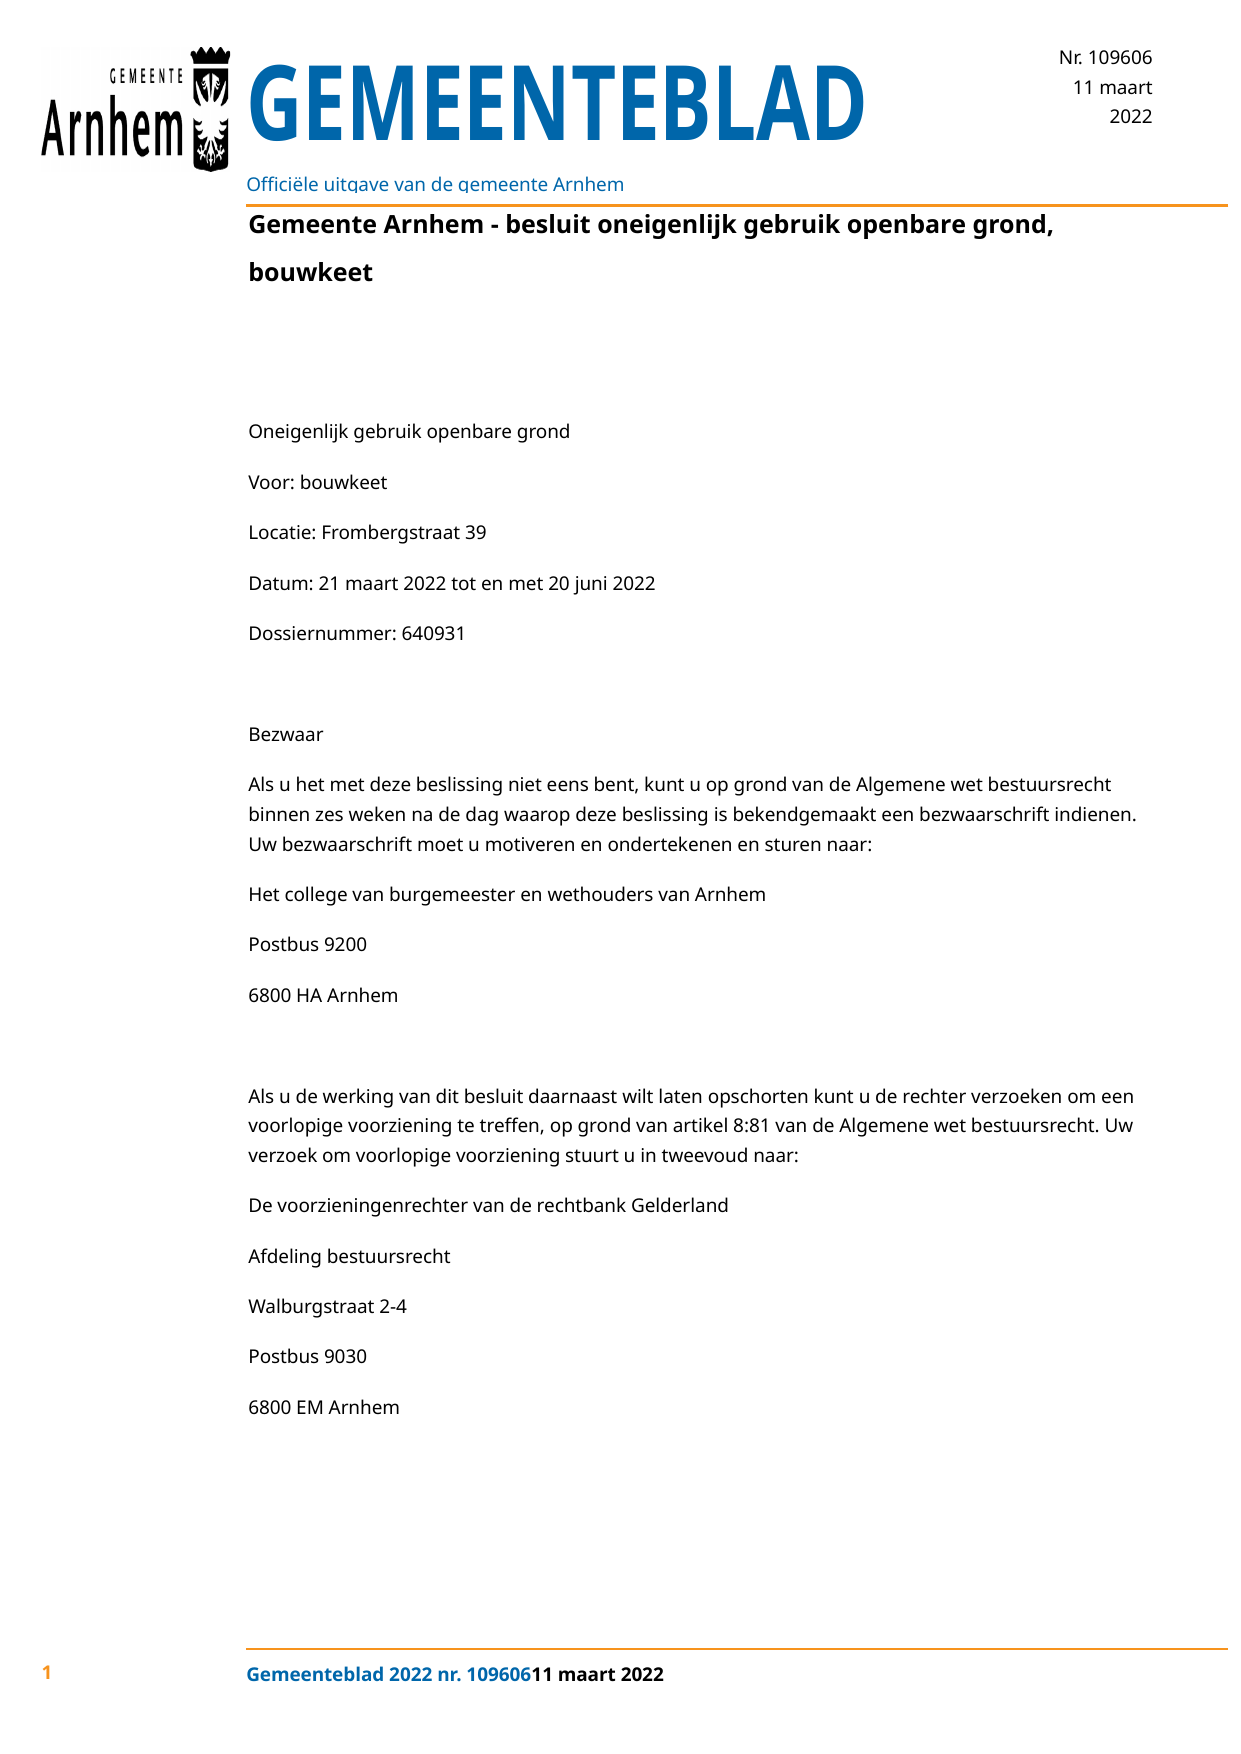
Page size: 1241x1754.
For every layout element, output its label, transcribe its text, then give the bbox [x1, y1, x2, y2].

text Dossiernummer: 640931 [248, 620, 1152, 646]
text Locatie: Frombergstraat 39 [248, 519, 1152, 545]
text Als u de werking van dit besluit daarnaast wilt laten opschorten kunt u de rechter verzoeken om een voorlopige voorziening te treffen, op grond van artikel 8:81 van de Algemene wet bestuursrecht. Uw verzoek om voorlopige voorziening stuurt u in tweevoud naar: [248, 1083, 1152, 1168]
text Oneigenlijk gebruik openbare grond [248, 419, 1152, 444]
text Het college van burgemeester en wethouders van Arnhem [248, 881, 1152, 907]
text Postbus 9030 [248, 1344, 1152, 1369]
text 6800 HA Arnhem [248, 982, 1152, 1008]
text Als u het met deze beslissing niet eens bent, kunt u op grond van de Algemene wet bestuursrecht binnen zes weken na de dag waarop deze beslissing is bekendgemaakt een bezwaarschrift indienen. Uw bezwaarschrift moet u motiveren en ondertekenen en sturen naar: [248, 772, 1152, 857]
text Afdeling bestuursrecht [248, 1243, 1152, 1269]
text Voor: bouwkeet [248, 469, 1152, 495]
text Bezwaar [248, 721, 1152, 747]
text De voorzieningenrechter van de rechtbank Gelderland [248, 1192, 1152, 1218]
text Datum: 21 maart 2022 tot en met 20 juni 2022 [248, 570, 1152, 596]
text 6800 EM Arnhem [248, 1394, 1152, 1420]
text Walburgstraat 2-4 [248, 1293, 1152, 1319]
text Postbus 9200 [248, 932, 1152, 957]
text Gemeente Arnhem - besluit oneigenlijk gebruik openbare grond, bouwkeet [248, 207, 1152, 288]
picture [41, 47, 231, 172]
